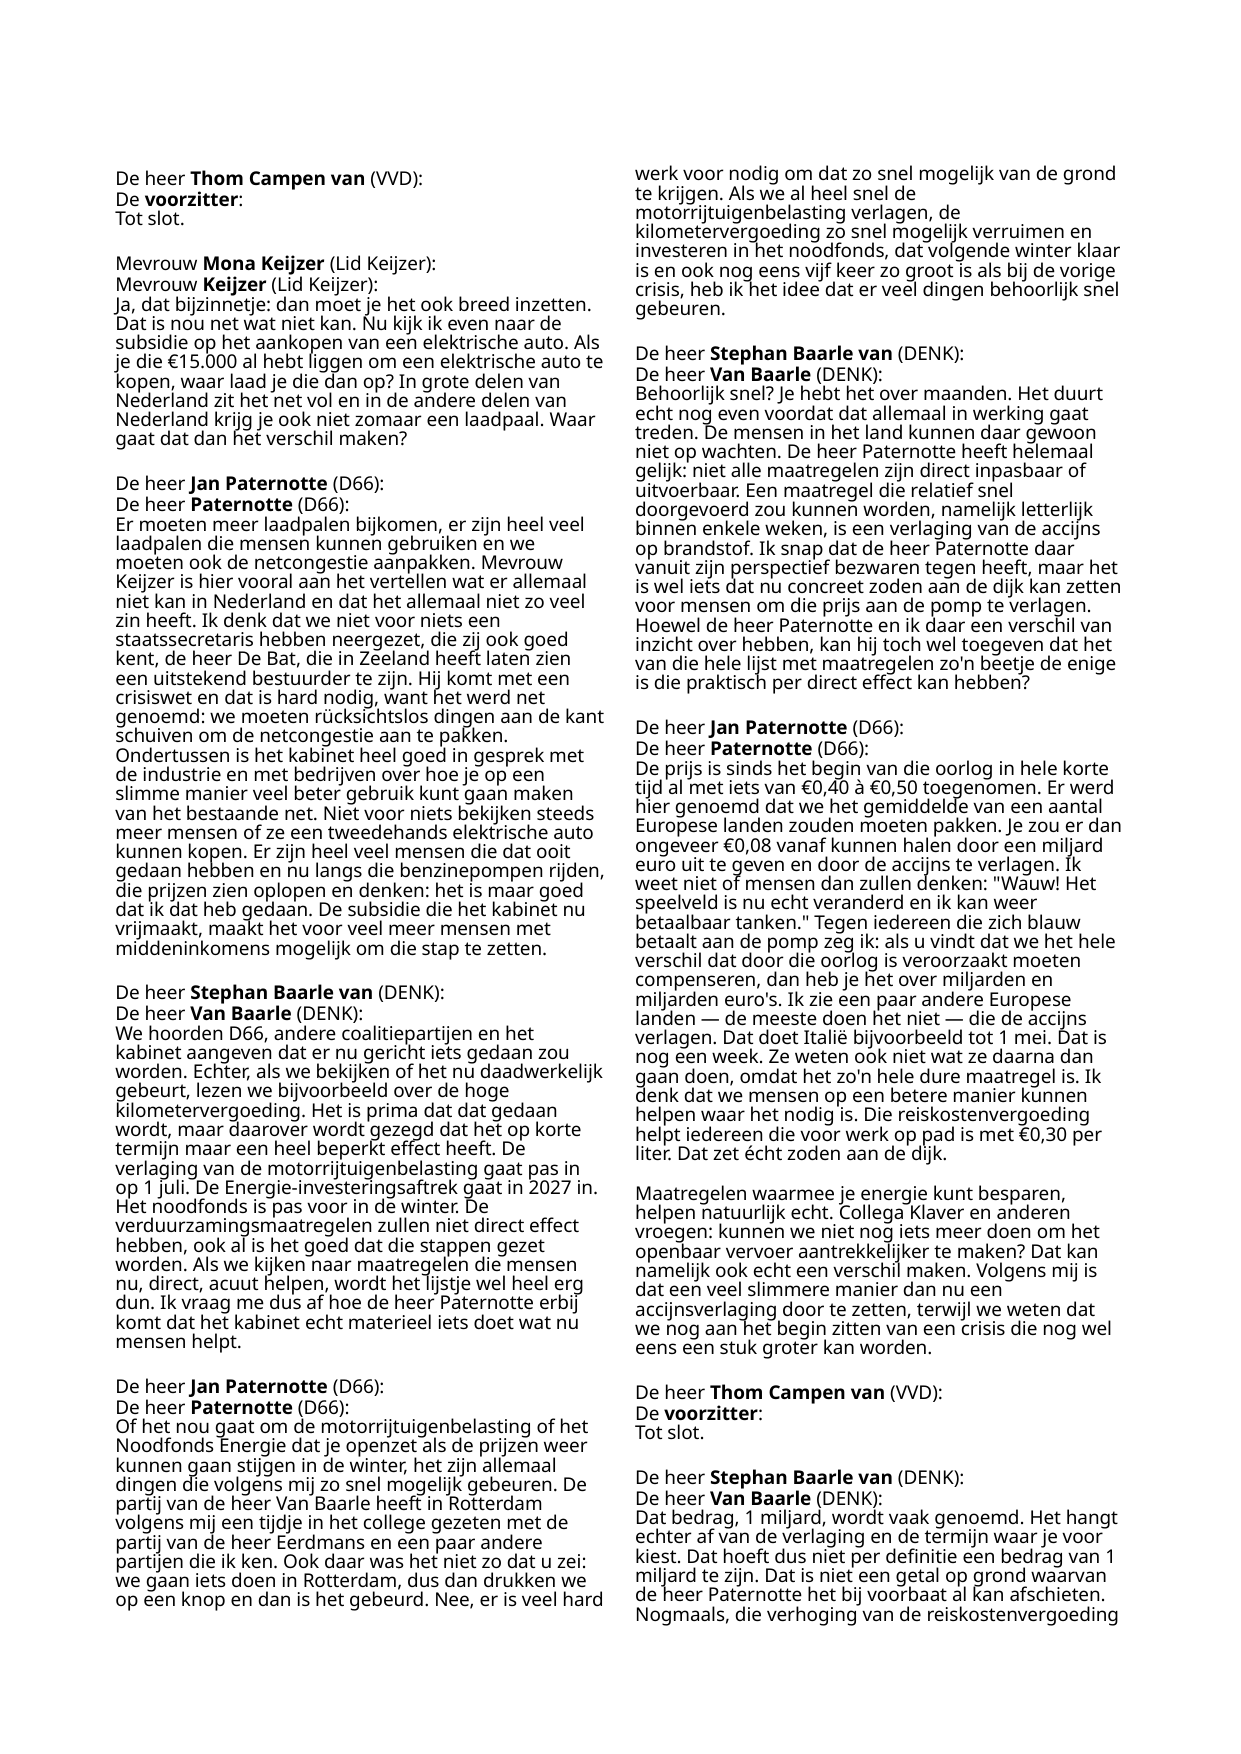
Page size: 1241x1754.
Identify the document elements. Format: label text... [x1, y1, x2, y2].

text Mevrouw Keijzer (Lid Keijzer): [115, 276, 605, 296]
text De heer Stephan Baarle van (DENK): [635, 1464, 1125, 1490]
text De heer Jan Paternotte (D66): [115, 1373, 605, 1399]
text Tot slot. [115, 210, 605, 230]
text De heer Paternotte (D66): [115, 1399, 605, 1418]
text werk voor nodig om dat zo snel mogelijk van de grond te krijgen. Als we al heel snel de motorrijtuigenbelasting verlagen, de kilometervergoeding zo snel mogelijk verruimen en investeren in het noodfonds, dat volgende winter klaar is en ook nog eens vijf keer zo groot is als bij de vorige crisis, heb ik het idee dat er veel dingen behoorlijk snel gebeuren. [635, 165, 1125, 319]
text Maatregelen waarmee je energie kunt besparen, helpen natuurlijk echt. Collega Klaver en anderen vroegen: kunnen we niet nog iets meer doen om het openbaar vervoer aantrekkelijker te maken? Dat kan namelijk ook echt een verschil maken. Volgens mij is dat een veel slimmere manier dan nu een accijnsverlaging door te zetten, terwijl we weten dat we nog aan het begin zitten van een crisis die nog wel eens een stuk groter kan worden. [635, 1185, 1125, 1358]
text De heer Thom Campen van (VVD): [115, 165, 605, 191]
text De heer Stephan Baarle van (DENK): [635, 340, 1125, 366]
text De voorzitter: [635, 1405, 1125, 1424]
text Dat bedrag, 1 miljard, wordt vaak genoemd. Het hangt echter af van de verlaging en de termijn waar je voor kiest. Dat hoeft dus niet per definitie een bedrag van 1 miljard te zijn. Dat is niet een getal op grond waarvan de heer Paternotte het bij voorbaat al kan afschieten. Nogmaals, die verhoging van de reiskostenvergoeding [635, 1509, 1125, 1625]
text We hoorden D66, andere coalitiepartijen en het kabinet aangeven dat er nu gericht iets gedaan zou worden. Echter, als we bekijken of het nu daadwerkelijk gebeurt, lezen we bijvoorbeeld over de hoge kilometervergoeding. Het is prima dat dat gedaan wordt, maar daarover wordt gezegd dat het op korte termijn maar een heel beperkt effect heeft. De verlaging van de motorrijtuigenbelasting gaat pas in op 1 juli. De Energie-investeringsaftrek gaat in 2027 in. Het noodfonds is pas voor in de winter. De verduurzamingsmaatregelen zullen niet direct effect hebben, ook al is het goed dat die stappen gezet worden. Als we kijken naar maatregelen die mensen nu, direct, acuut helpen, wordt het lijstje wel heel erg dun. Ik vraag me dus af hoe de heer Paternotte erbij komt dat het kabinet echt materieel iets doet wat nu mensen helpt. [115, 1024, 605, 1352]
text Mevrouw Mona Keijzer (Lid Keijzer): [115, 251, 605, 276]
text De heer Van Baarle (DENK): [635, 1490, 1125, 1509]
text De prijs is sinds het begin van die oorlog in hele korte tijd al met iets van €0,40 à €0,50 toegenomen. Er werd hier genoemd dat we het gemiddelde van een aantal Europese landen zouden moeten pakken. Je zou er dan ongeveer €0,08 vanaf kunnen halen door een miljard euro uit te geven en door de accijns te verlagen. Ik weet niet of mensen dan zullen denken: "Wauw! Het speelveld is nu echt veranderd en ik kan weer betaalbaar tanken." Tegen iedereen die zich blauw betaalt aan de pomp zeg ik: als u vindt dat we het hele verschil dat door die oorlog is veroorzaakt moeten compenseren, dan heb je het over miljarden en miljarden euro's. Ik zie een paar andere Europese landen — de meeste doen het niet — die de accijns verlagen. Dat doet Italië bijvoorbeeld tot 1 mei. Dat is nog een week. Ze weten ook niet wat ze daarna dan gaan doen, omdat het zo'n hele dure maatregel is. Ik denk dat we mensen op een betere manier kunnen helpen waar het nodig is. Die reiskostenvergoeding helpt iedereen die voor werk op pad is met €0,30 per liter. Dat zet écht zoden aan de dijk. [635, 759, 1125, 1164]
text De heer Van Baarle (DENK): [115, 1005, 605, 1024]
text De heer Paternotte (D66): [635, 740, 1125, 759]
text De heer Paternotte (D66): [115, 496, 605, 516]
text Behoorlijk snel? Je hebt het over maanden. Het duurt echt nog even voordat dat allemaal in werking gaat treden. De mensen in het land kunnen daar gewoon niet op wachten. De heer Paternotte heeft helemaal gelijk: niet alle maatregelen zijn direct inpasbaar of uitvoerbaar. Een maatregel die relatief snel doorgevoerd zou kunnen worden, namelijk letterlijk binnen enkele weken, is een verlaging van de accijns op brandstof. Ik snap dat de heer Paternotte daar vanuit zijn perspectief bezwaren tegen heeft, maar het is wel iets dat nu concreet zoden aan de dijk kan zetten voor mensen om die prijs aan de pomp te verlagen. Hoewel de heer Paternotte en ik daar een verschil van inzicht over hebben, kan hij toch wel toegeven dat het van die hele lijst met maatregelen zo'n beetje de enige is die praktisch per direct effect kan hebben? [635, 385, 1125, 694]
text Tot slot. [635, 1424, 1125, 1443]
text De voorzitter: [115, 191, 605, 210]
text De heer Jan Paternotte (D66): [115, 471, 605, 496]
text Ja, dat bijzinnetje: dan moet je het ook breed inzetten. Dat is nou net wat niet kan. Nu kijk ik even naar de subsidie op het aankopen van een elektrische auto. Als je die €15.000 al hebt liggen om een elektrische auto te kopen, waar laad je die dan op? In grote delen van Nederland zit het net vol en in de andere delen van Nederland krijg je ook niet zomaar een laadpaal. Waar gaat dat dan het verschil maken? [115, 296, 605, 450]
text Of het nou gaat om de motorrijtuigenbelasting of het Noodfonds Energie dat je openzet als de prijzen weer kunnen gaan stijgen in de winter, het zijn allemaal dingen die volgens mij zo snel mogelijk gebeuren. De partij van de heer Van Baarle heeft in Rotterdam volgens mij een tijdje in het college gezeten met de partij van de heer Eerdmans en een paar andere partijen die ik ken. Ook daar was het niet zo dat u zei: we gaan iets doen in Rotterdam, dus dan drukken we op een knop en dan is het gebeurd. Nee, er is veel hard [115, 1418, 605, 1611]
text De heer Thom Campen van (VVD): [635, 1379, 1125, 1405]
text De heer Jan Paternotte (D66): [635, 714, 1125, 740]
text De heer Stephan Baarle van (DENK): [115, 979, 605, 1005]
text De heer Van Baarle (DENK): [635, 366, 1125, 385]
text Er moeten meer laadpalen bijkomen, er zijn heel veel laadpalen die mensen kunnen gebruiken en we moeten ook de netcongestie aanpakken. Mevrouw Keijzer is hier vooral aan het vertellen wat er allemaal niet kan in Nederland en dat het allemaal niet zo veel zin heeft. Ik denk dat we niet voor niets een staatssecretaris hebben neergezet, die zij ook goed kent, de heer De Bat, die in Zeeland heeft laten zien een uitstekend bestuurder te zijn. Hij komt met een crisiswet en dat is hard nodig, want het werd net genoemd: we moeten rücksichtslos dingen aan de kant schuiven om de netcongestie aan te pakken. Ondertussen is het kabinet heel goed in gesprek met de industrie en met bedrijven over hoe je op een slimme manier veel beter gebruik kunt gaan maken van het bestaande net. Niet voor niets bekijken steeds meer mensen of ze een tweedehands elektrische auto kunnen kopen. Er zijn heel veel mensen die dat ooit gedaan hebben en nu langs die benzinepompen rijden, die prijzen zien oplopen en denken: het is maar goed dat ik dat heb gedaan. De subsidie die het kabinet nu vrijmaakt, maakt het voor veel meer mensen met middeninkomens mogelijk om die stap te zetten. [115, 516, 605, 959]
